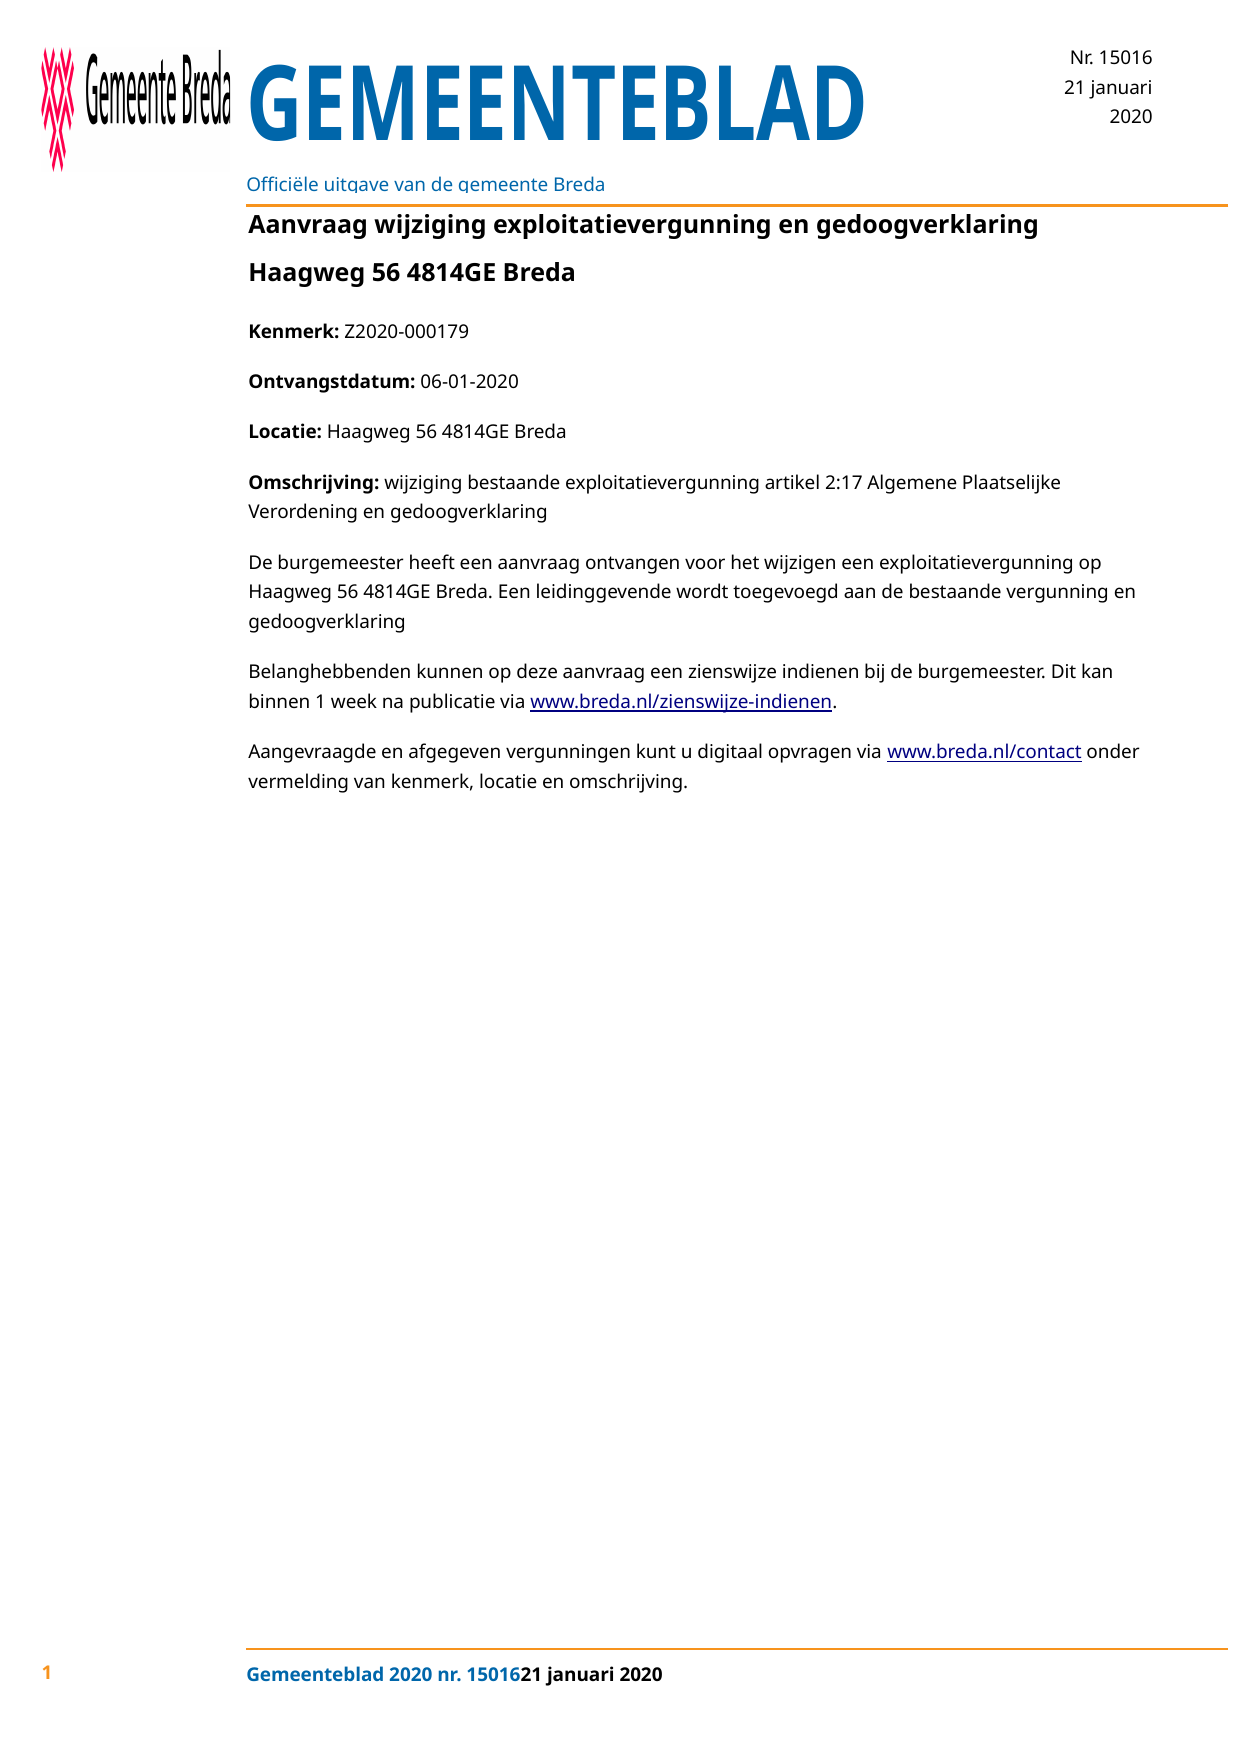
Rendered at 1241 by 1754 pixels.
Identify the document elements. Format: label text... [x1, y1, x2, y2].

text Ontvangstdatum: 06-01-2020 [248, 368, 1152, 394]
text Belanghebbenden kunnen op deze aanvraag een zienswijze indienen bij de burgemeester. Dit kan binnen 1 week na publicatie via www.breda.nl/zienswijze-indienen. [248, 659, 1152, 714]
text Omschrijving: wijziging bestaande exploitatievergunning artikel 2:17 Algemene Plaatselijke Verordening en gedoogverklaring [248, 469, 1152, 524]
text Aanvraag wijziging exploitatievergunning en gedoogverklaring Haagweg 56 4814GE Breda [248, 207, 1152, 288]
text Locatie: Haagweg 56 4814GE Breda [248, 419, 1152, 444]
text De burgemeester heeft een aanvraag ontvangen voor het wijzigen een exploitatievergunning op Haagweg 56 4814GE Breda. Een leidinggevende wordt toegevoegd aan de bestaande vergunning en gedoogverklaring [248, 549, 1152, 634]
picture [41, 47, 231, 172]
text Aangevraagde en afgegeven vergunningen kunt u digitaal opvragen via www.breda.nl/contact onder vermelding van kenmerk, locatie en omschrijving. [248, 739, 1152, 794]
text Kenmerk: Z2020-000179 [248, 318, 1152, 344]
